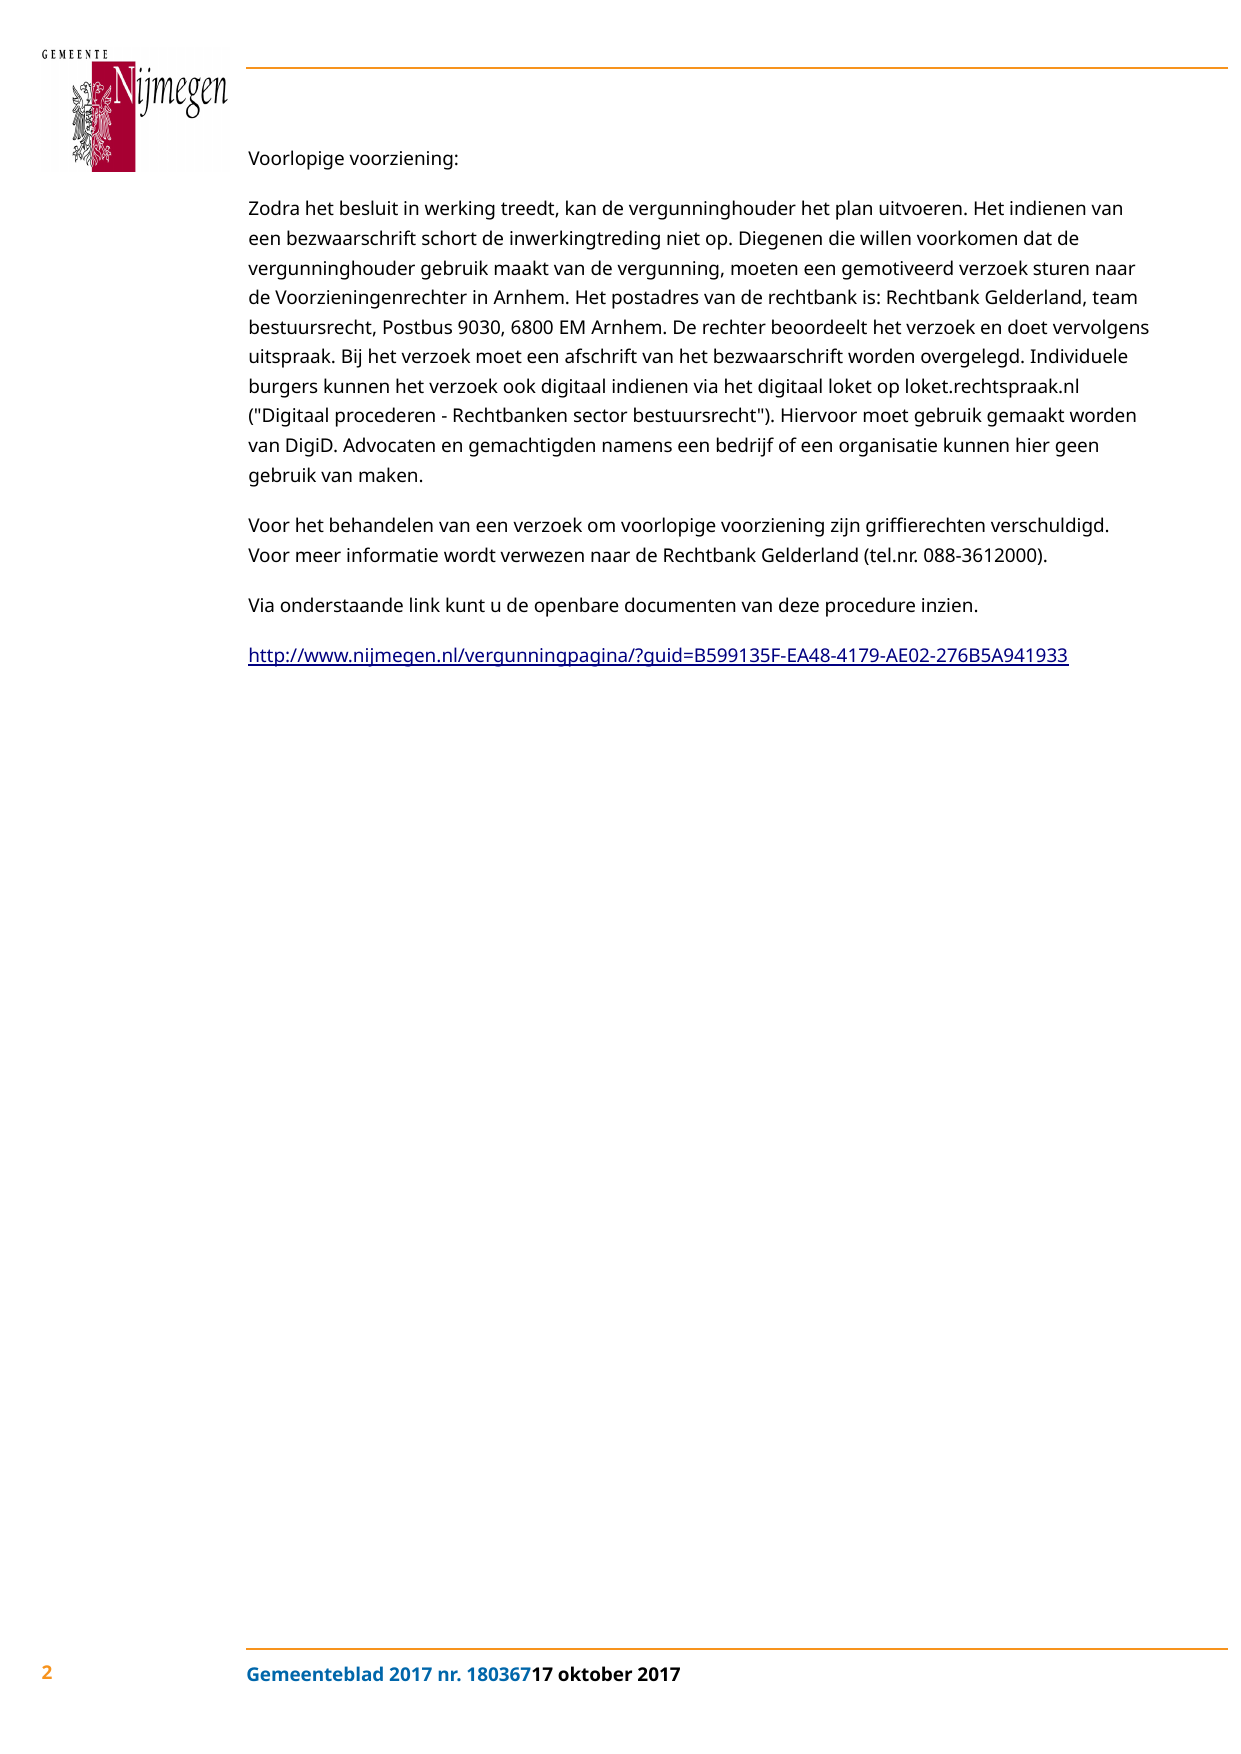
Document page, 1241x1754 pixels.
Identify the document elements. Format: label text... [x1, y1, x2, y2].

text Via onderstaande link kunt u de openbare documenten van deze procedure inzien. [248, 592, 1152, 618]
text Voor het behandelen van een verzoek om voorlopige voorziening zijn griffierechten verschuldigd. Voor meer informatie wordt verwezen naar de Rechtbank Gelderland (tel.nr. 088-3612000). [248, 512, 1152, 568]
text Voorlopige voorziening: [248, 145, 1152, 171]
text Zodra het besluit in werking treedt, kan de vergunninghouder het plan uitvoeren. Het indienen van een bezwaarschrift schort de inwerkingtreding niet op. Diegenen die willen voorkomen dat de vergunninghouder gebruik maakt van de vergunning, moeten een gemotiveerd verzoek sturen naar de Voorzieningenrechter in Arnhem. Het postadres van de rechtbank is: Rechtbank Gelderland, team bestuursrecht, Postbus 9030, 6800 EM Arnhem. De rechter beoordeelt het verzoek en doet vervolgens uitspraak. Bij het verzoek moet een afschrift van het bezwaarschrift worden overgelegd. Individuele burgers kunnen het verzoek ook digitaal indienen via het digitaal loket op loket.rechtspraak.nl ("Digitaal procederen - Rechtbanken sector bestuursrecht"). Hiervoor moet gebruik gemaakt worden van DigiD. Advocaten en gemachtigden namens een bedrijf of een organisatie kunnen hier geen gebruik van maken. [248, 196, 1152, 488]
text http://www.nijmegen.nl/vergunningpagina/?guid=B599135F-EA48-4179-AE02-276B5A941933 [248, 643, 1152, 668]
picture [41, 47, 231, 172]
